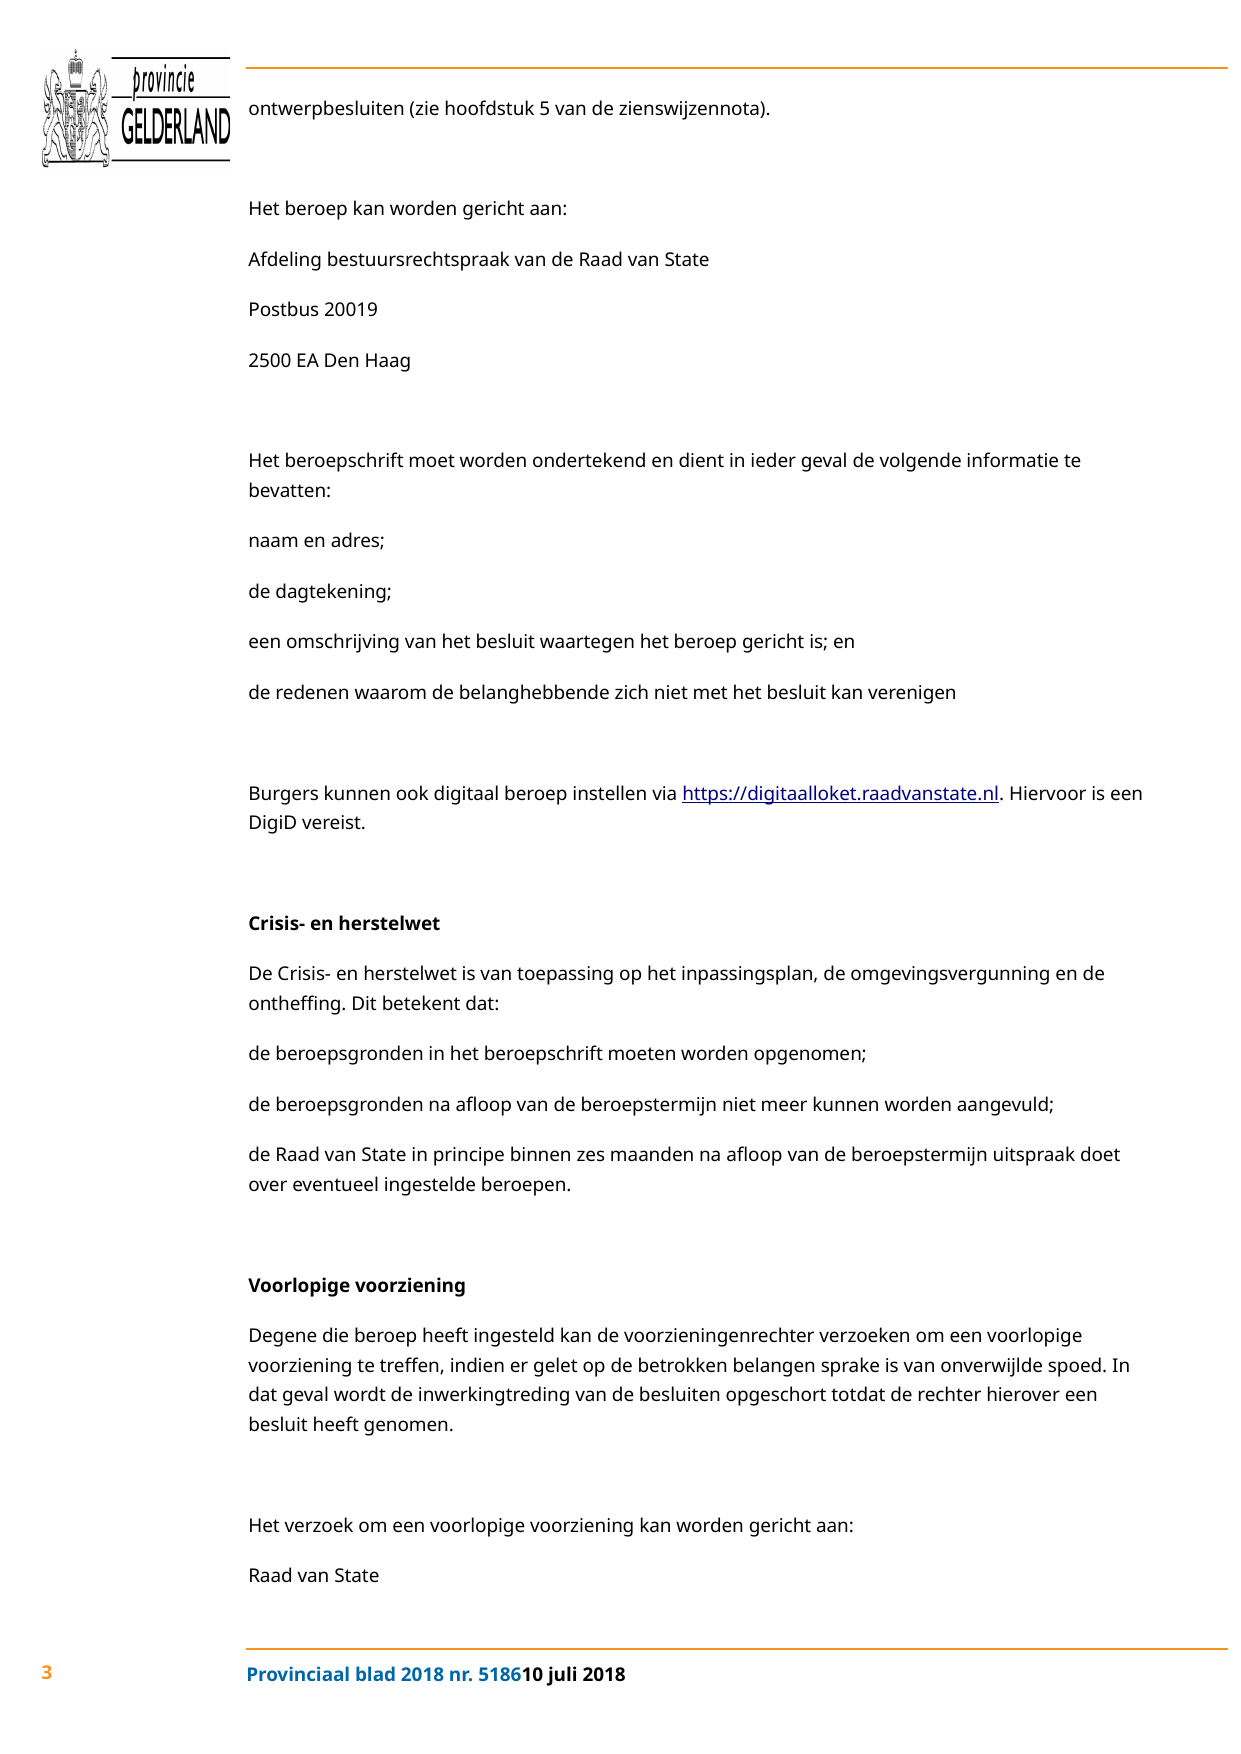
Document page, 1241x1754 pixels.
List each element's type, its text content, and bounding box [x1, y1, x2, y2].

text Burgers kunnen ook digitaal beroep instellen via https://digitaalloket.raadvanstate.nl. Hiervoor is een DigiD vereist. [248, 780, 1152, 835]
picture [41, 47, 231, 172]
text Het beroepschrift moet worden ondertekend en dient in ieder geval de volgende informatie te bevatten: [248, 448, 1152, 503]
text 2500 EA Den Haag [248, 347, 1152, 373]
text De Crisis- en herstelwet is van toepassing op het inpassingsplan, de omgevingsvergunning en de ontheffing. Dit betekent dat: [248, 961, 1152, 1016]
text de Raad van State in principe binnen zes maanden na afloop van de beroepstermijn uitspraak doet over eventueel ingestelde beroepen. [248, 1141, 1152, 1197]
text de beroepsgronden na afloop van de beroepstermijn niet meer kunnen worden aangevuld; [248, 1091, 1152, 1117]
text een omschrijving van het besluit waartegen het beroep gericht is; en [248, 628, 1152, 654]
text Crisis- en herstelwet [248, 910, 1152, 936]
text naam en adres; [248, 528, 1152, 553]
text Degene die beroep heeft ingesteld kan de voorzieningenrechter verzoeken om een voorlopige voorziening te treffen, indien er gelet op de betrokken belangen sprake is van onverwijlde spoed. In dat geval wordt de inwerkingtreding van de besluiten opgeschort totdat de rechter hierover een besluit heeft genomen. [248, 1322, 1152, 1437]
text Het beroep kan worden gericht aan: [248, 196, 1152, 221]
text Postbus 20019 [248, 296, 1152, 322]
text ontwerpbesluiten (zie hoofdstuk 5 van de zienswijzennota). [248, 95, 1152, 121]
text Het verzoek om een voorlopige voorziening kan worden gericht aan: [248, 1512, 1152, 1538]
text de beroepsgronden in het beroepschrift moeten worden opgenomen; [248, 1041, 1152, 1066]
text de dagtekening; [248, 578, 1152, 604]
text Raad van State [248, 1562, 1152, 1588]
text de redenen waarom de belanghebbende zich niet met het besluit kan verenigen [248, 679, 1152, 705]
text Voorlopige voorziening [248, 1272, 1152, 1298]
text Afdeling bestuursrechtspraak van de Raad van State [248, 246, 1152, 272]
